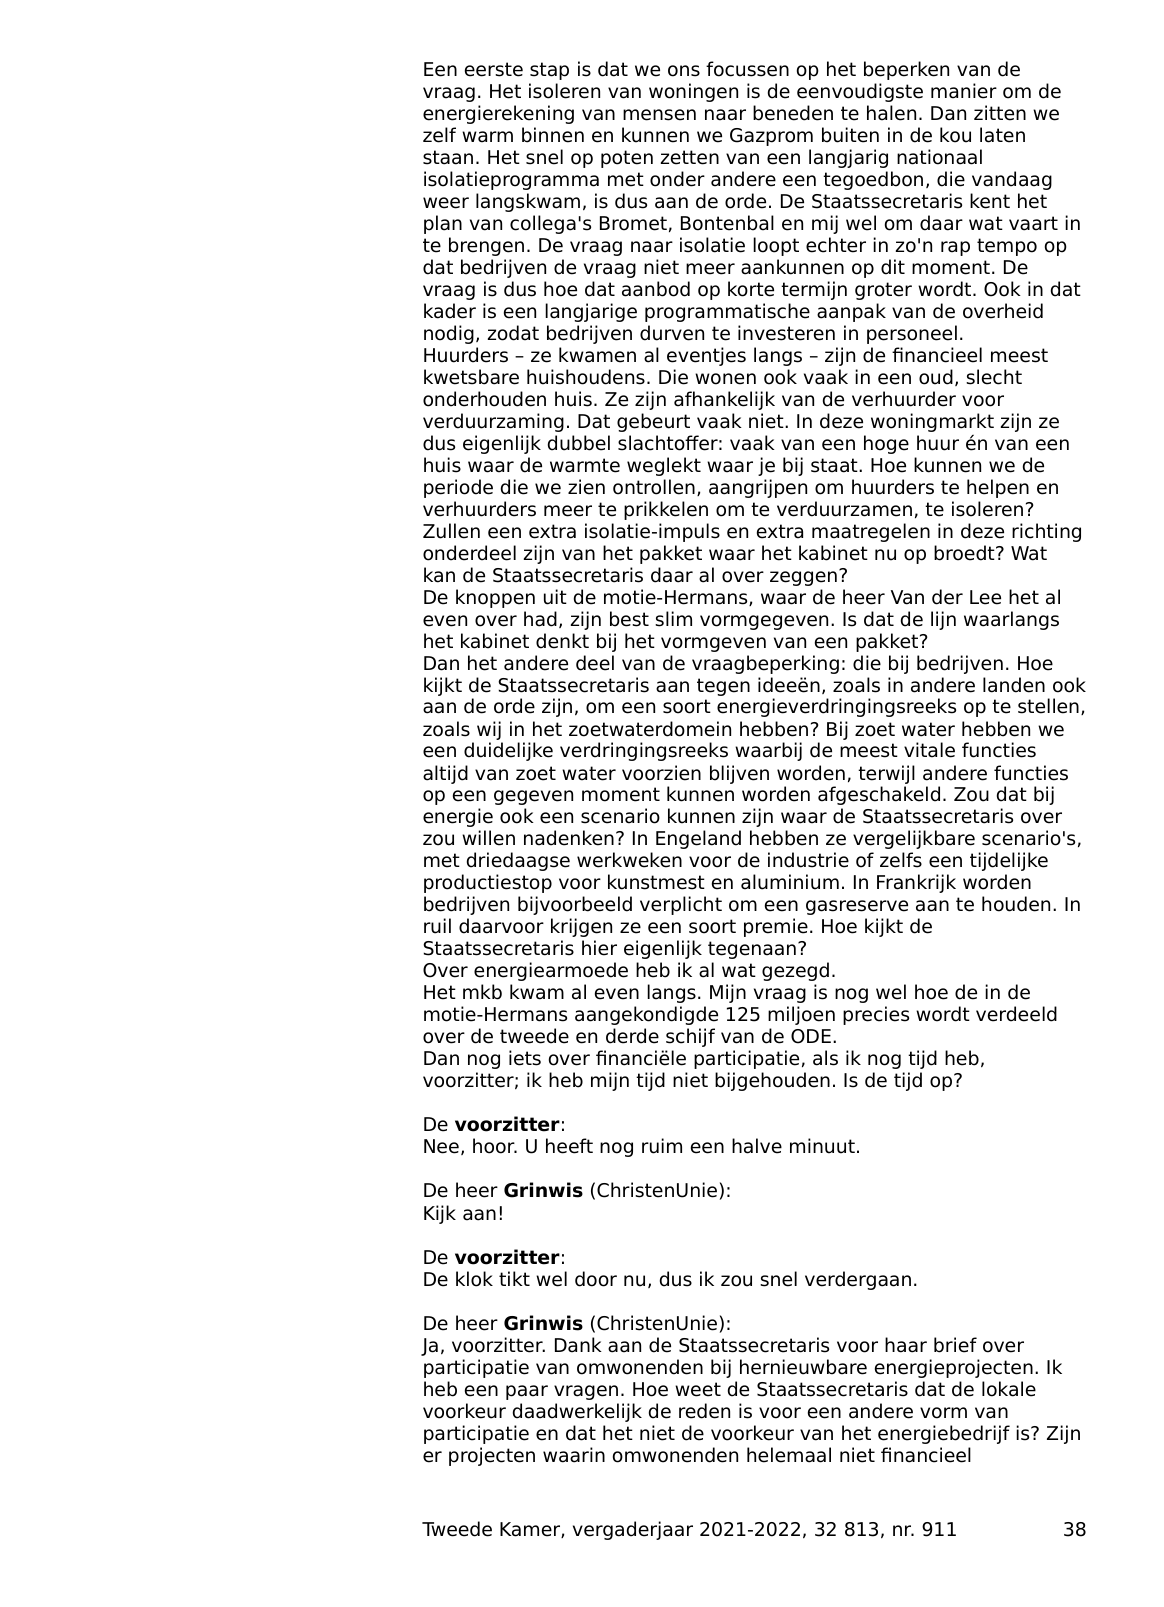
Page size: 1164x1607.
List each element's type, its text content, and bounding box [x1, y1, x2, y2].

text Een eerste stap is dat we ons focussen op het beperken van de vraag. Het isoleren van woningen is de eenvoudigste manier om de energierekening van mensen naar beneden te halen. Dan zitten we zelf warm binnen en kunnen we Gazprom buiten in de kou laten staan. Het snel op poten zetten van een langjarig nationaal isolatieprogramma met onder andere een tegoedbon, die vandaag weer langskwam, is dus aan de orde. De Staatssecretaris kent het plan van collega's Bromet, Bontenbal en mij wel om daar wat vaart in te brengen. De vraag naar isolatie loopt echter in zo'n rap tempo op dat bedrijven de vraag niet meer aankunnen op dit moment. De vraag is dus hoe dat aanbod op korte termijn groter wordt. Ook in dat kader is een langjarige programmatische aanpak van de overheid nodig, zodat bedrijven durven te investeren in personeel. [422, 59, 1087, 345]
text Huurders – ze kwamen al eventjes langs – zijn de financieel meest kwetsbare huishoudens. Die wonen ook vaak in een oud, slecht onderhouden huis. Ze zijn afhankelijk van de verhuurder voor verduurzaming. Dat gebeurt vaak niet. In deze woningmarkt zijn ze dus eigenlijk dubbel slachtoffer: vaak van een hoge huur én van een huis waar de warmte weglekt waar je bij staat. Hoe kunnen we de periode die we zien ontrollen, aangrijpen om huurders te helpen en verhuurders meer te prikkelen om te verduurzamen, te isoleren? Zullen een extra isolatie-impuls en extra maatregelen in deze richting onderdeel zijn van het pakket waar het kabinet nu op broedt? Wat kan de Staatssecretaris daar al over zeggen? [422, 345, 1087, 587]
text Kijk aan! [422, 1202, 1087, 1224]
text Dan het andere deel van de vraagbeperking: die bij bedrijven. Hoe kijkt de Staatssecretaris aan tegen ideeën, zoals in andere landen ook aan de orde zijn, om een soort energieverdringingsreeks op te stellen, zoals wij in het zoetwaterdomein hebben? Bij zoet water hebben we een duidelijke verdringingsreeks waarbij de meest vitale functies altijd van zoet water voorzien blijven worden, terwijl andere functies op een gegeven moment kunnen worden afgeschakeld. Zou dat bij energie ook een scenario kunnen zijn waar de Staatssecretaris over zou willen nadenken? In Engeland hebben ze vergelijkbare scenario's, met driedaagse werkweken voor de industrie of zelfs een tijdelijke productiestop voor kunstmest en aluminium. In Frankrijk worden bedrijven bijvoorbeeld verplicht om een gasreserve aan te houden. In ruil daarvoor krijgen ze een soort premie. Hoe kijkt de Staatssecretaris hier eigenlijk tegenaan? [422, 652, 1087, 960]
text Dan nog iets over financiële participatie, als ik nog tijd heb, voorzitter; ik heb mijn tijd niet bijgehouden. Is de tijd op? [422, 1048, 1087, 1092]
text Over energiearmoede heb ik al wat gezegd. [422, 960, 1087, 982]
text De heer Grinwis (ChristenUnie): [422, 1313, 1087, 1335]
text Het mkb kwam al even langs. Mijn vraag is nog wel hoe de in de motie-Hermans aangekondigde 125 miljoen precies wordt verdeeld over de tweede en derde schijf van de ODE. [422, 982, 1087, 1048]
text Ja, voorzitter. Dank aan de Staatssecretaris voor haar brief over participatie van omwonenden bij hernieuwbare energieprojecten. Ik heb een paar vragen. Hoe weet de Staatssecretaris dat de lokale voorkeur daadwerkelijk de reden is voor een andere vorm van participatie en dat het niet de voorkeur van het energiebedrijf is? Zijn er projecten waarin omwonenden helemaal niet financieel [422, 1335, 1087, 1467]
text De heer Grinwis (ChristenUnie): [422, 1180, 1087, 1202]
text De voorzitter: [422, 1114, 1087, 1136]
text Nee, hoor. U heeft nog ruim een halve minuut. [422, 1136, 1087, 1158]
text De knoppen uit de motie-Hermans, waar de heer Van der Lee het al even over had, zijn best slim vormgegeven. Is dat de lijn waarlangs het kabinet denkt bij het vormgeven van een pakket? [422, 587, 1087, 652]
text De voorzitter: [422, 1247, 1087, 1268]
text De klok tikt wel door nu, dus ik zou snel verdergaan. [422, 1268, 1087, 1291]
